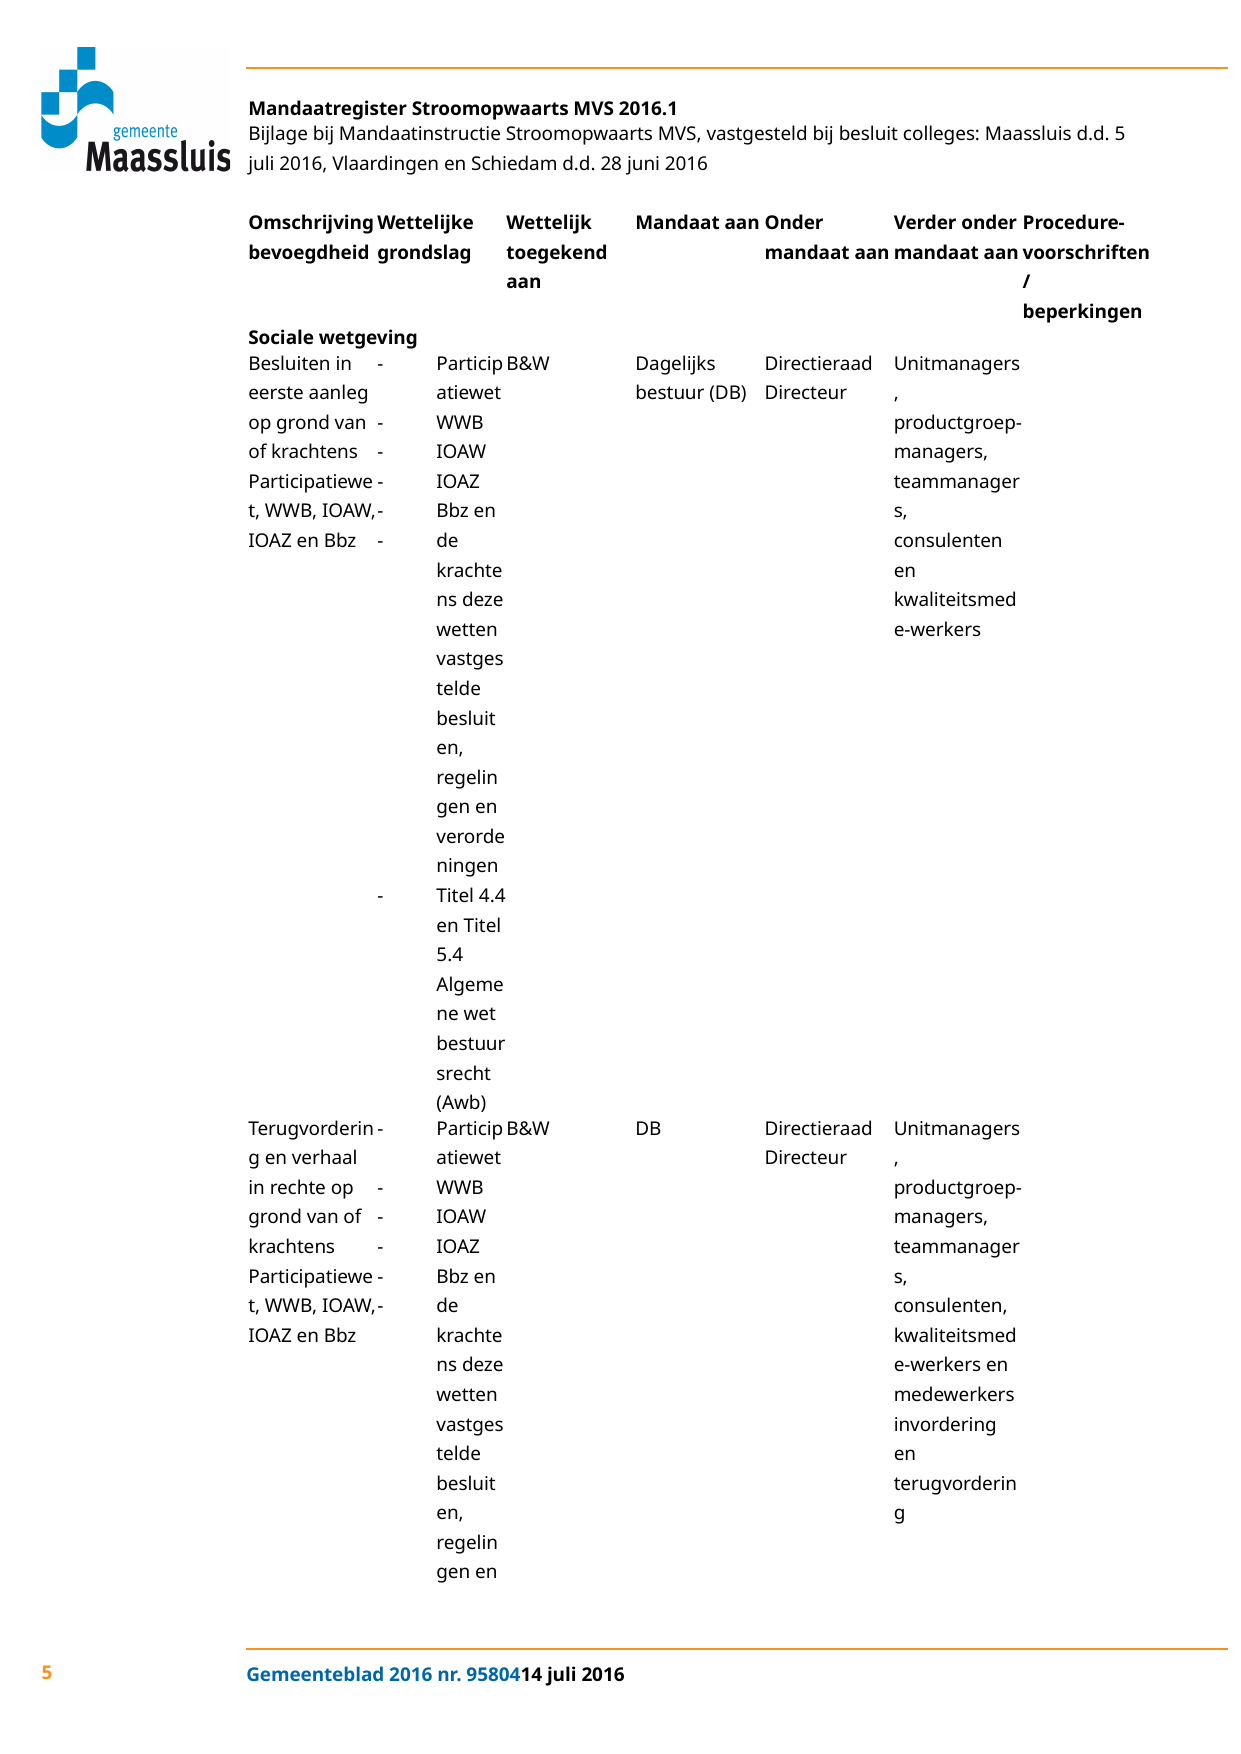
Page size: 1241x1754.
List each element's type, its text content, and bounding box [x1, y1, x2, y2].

table_cell Participatiewet WWB IOAW IOAZ Bbz en de krachtens deze wetten vastgestelde besluiten, regelingen en [377, 1115, 506, 1584]
text Mandaatregister Stroomopwaarts MVS 2016.1 [248, 95, 1152, 121]
picture [41, 47, 231, 172]
table_cell Unitmanagers, productgroep-managers, teammanagers, consulenten en kwaliteitsmede-werkers [894, 350, 1022, 1115]
table_cell B&W [506, 350, 635, 1115]
table_cell Participatiewet WWB IOAW IOAZ Bbz en de krachtens deze wetten vastgestelde besluiten, regelingen en verordeningen Titel 4.4 en Titel 5.4 Algemene wet bestuursrecht (Awb) [377, 350, 506, 1115]
table_cell DB [635, 1115, 764, 1584]
table_cell Directieraad Directeur [764, 350, 893, 1115]
table_cell Terugvordering en verhaal in rechte op grond van of krachtens Participatiewet, WWB, IOAW, IOAZ en Bbz [248, 1115, 377, 1584]
table_cell [1023, 1115, 1152, 1584]
table_header Verder onder mandaat aan [894, 210, 1022, 324]
table_header Omschrijving bevoegdheid [248, 210, 377, 324]
table_cell Directieraad Directeur [764, 1115, 893, 1584]
table_header Wettelijke grondslag [377, 210, 506, 324]
text Bijlage bij Mandaatinstructie Stroomopwaarts MVS, vastgesteld bij besluit colleges: Maassluis d.d. 5 juli 2016, Vlaardingen en Schiedam d.d. 28 juni 2016 [248, 121, 1152, 176]
table_cell Sociale wetgeving [248, 324, 1152, 350]
table_cell B&W [506, 1115, 635, 1584]
table_cell Unitmanagers, productgroep-managers, teammanagers, consulenten, kwaliteitsmede-werkers en medewerkers invordering en terugvordering [894, 1115, 1022, 1584]
table_header Procedure- voorschriften/ beperkingen [1023, 210, 1152, 324]
table_cell Dagelijks bestuur (DB) [635, 350, 764, 1115]
picture [41, 47, 77, 92]
table_header Wettelijk toegekend aan [506, 210, 635, 324]
table_header Onder mandaat aan [764, 210, 893, 324]
table_cell Besluiten in eerste aanleg op grond van of krachtens Participatiewet, WWB, IOAW, IOAZ en Bbz [248, 350, 377, 1115]
table_header Mandaat aan [635, 210, 764, 324]
table_cell [1023, 350, 1152, 1115]
